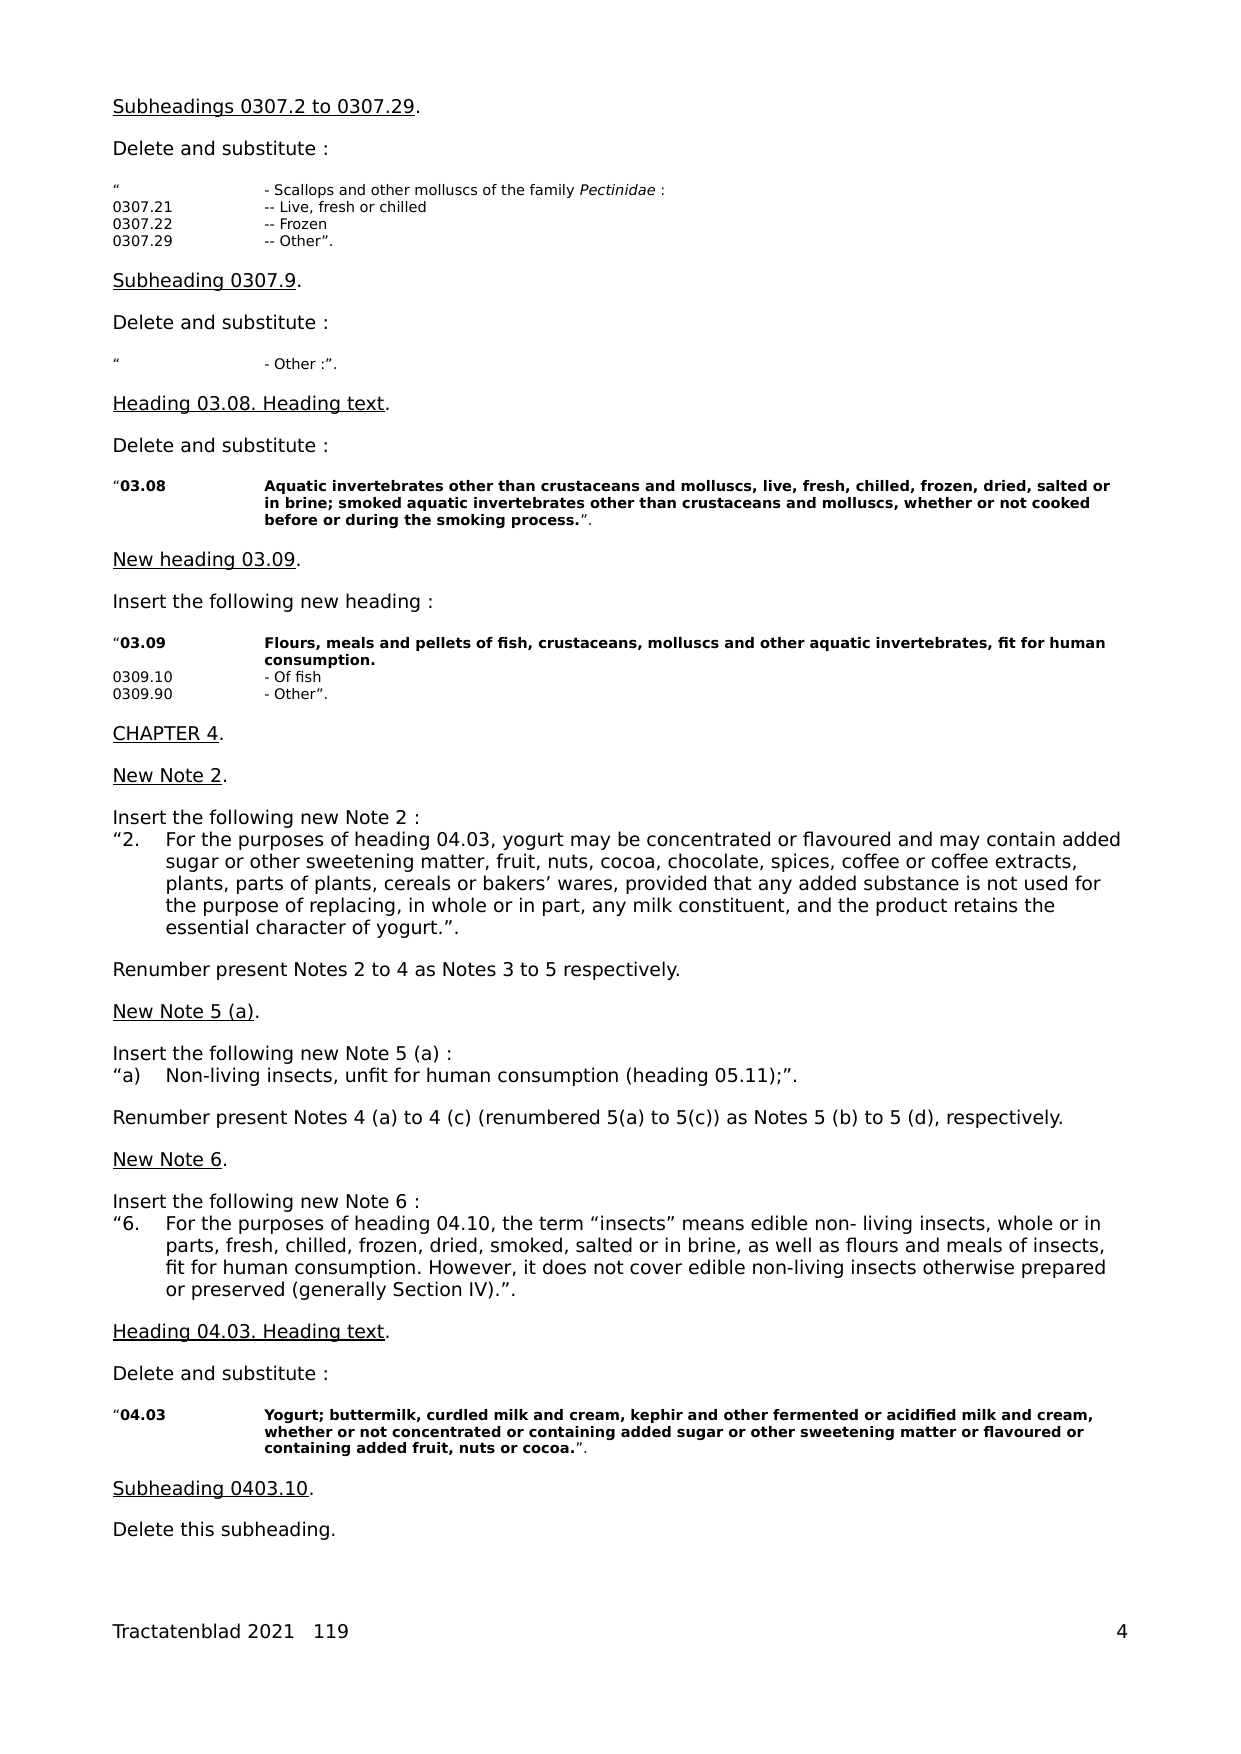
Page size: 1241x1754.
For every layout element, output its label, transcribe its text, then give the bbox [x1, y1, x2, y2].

text Heading 03.08. Heading text. [112, 392, 1128, 414]
table_cell - Other”. [258, 686, 1128, 703]
text Insert the following new heading : [112, 591, 1128, 613]
table_header Flours, meals and pellets of fish, crustaceans, molluscs and other aquatic invertebrates, fit for human consumption. [258, 635, 1128, 669]
table_header “ [112, 182, 258, 199]
table_cell 0307.22 [112, 216, 258, 233]
text “2. For the purposes of heading 04.03, yogurt may be concentrated or flavoured and may contain added sugar or other sweetening matter, fruit, nuts, cocoa, chocolate, spices, coffee or coffee extracts, plants, parts of plants, cereals or bakers’ wares, provided that any added substance is not used for the purpose of replacing, in whole or in part, any milk constituent, and the product retains the essential character of yogurt.”. [112, 829, 1128, 939]
text “6. For the purposes of heading 04.10, the term “insects” means edible non- living insects, whole or in parts, fresh, chilled, frozen, dried, smoked, salted or in brine, as well as flours and meals of insects, fit for human consumption. However, it does not cover edible non-living insects otherwise prepared or preserved (generally Section IV).”. [112, 1213, 1128, 1301]
table_header “03.09 [112, 635, 258, 669]
text New Note 2. [112, 765, 1128, 787]
text Insert the following new Note 5 (a) : [112, 1043, 1128, 1065]
text Delete and substitute : [112, 312, 1128, 334]
table_header “ [112, 356, 258, 372]
table_cell - Of fish [258, 669, 1128, 686]
table_header Yogurt; buttermilk, curdled milk and cream, kephir and other fermented or acidified milk and cream, whether or not concentrated or containing added sugar or other sweetening matter or flavoured or containing added fruit, nuts or cocoa.”. [258, 1406, 1128, 1457]
table_cell -- Other”. [258, 233, 1128, 250]
text Subheading 0307.9. [112, 270, 1128, 292]
table_header “03.08 [112, 478, 258, 529]
text Delete and substitute : [112, 138, 1128, 160]
text Delete and substitute : [112, 1363, 1128, 1384]
text Insert the following new Note 6 : [112, 1191, 1128, 1213]
table_cell 0307.29 [112, 233, 258, 250]
table_header - Scallops and other molluscs of the family Pectinidae : [258, 182, 1128, 199]
text Delete and substitute : [112, 434, 1128, 456]
text Heading 04.03. Heading text. [112, 1321, 1128, 1343]
text Renumber present Notes 2 to 4 as Notes 3 to 5 respectively. [112, 959, 1128, 981]
table_cell 0309.10 [112, 669, 258, 686]
text Subheading 0403.10. [112, 1477, 1128, 1499]
table_cell 0307.21 [112, 199, 258, 216]
table_header Aquatic invertebrates other than crustaceans and molluscs, live, fresh, chilled, frozen, dried, salted or in brine; smoked aquatic invertebrates other than crustaceans and molluscs, whether or not cooked before or during the smoking process.”. [258, 478, 1128, 529]
table_cell 0309.90 [112, 686, 258, 703]
text New heading 03.09. [112, 549, 1128, 571]
text New Note 5 (a). [112, 1001, 1128, 1023]
table_header - Other :”. [258, 356, 1128, 372]
text New Note 6. [112, 1149, 1128, 1171]
table_cell -- Frozen [258, 216, 1128, 233]
text Subheadings 0307.2 to 0307.29. [112, 96, 1128, 118]
text Insert the following new Note 2 : [112, 807, 1128, 829]
text CHAPTER 4. [112, 723, 1128, 745]
table_header “04.03 [112, 1406, 258, 1457]
text Delete this subheading. [112, 1519, 1128, 1541]
text Renumber present Notes 4 (a) to 4 (c) (renumbered 5(a) to 5(c)) as Notes 5 (b) to 5 (d), respectively. [112, 1107, 1128, 1129]
text “a) Non-living insects, unfit for human consumption (heading 05.11);”. [112, 1065, 1128, 1087]
table_cell -- Live, fresh or chilled [258, 199, 1128, 216]
